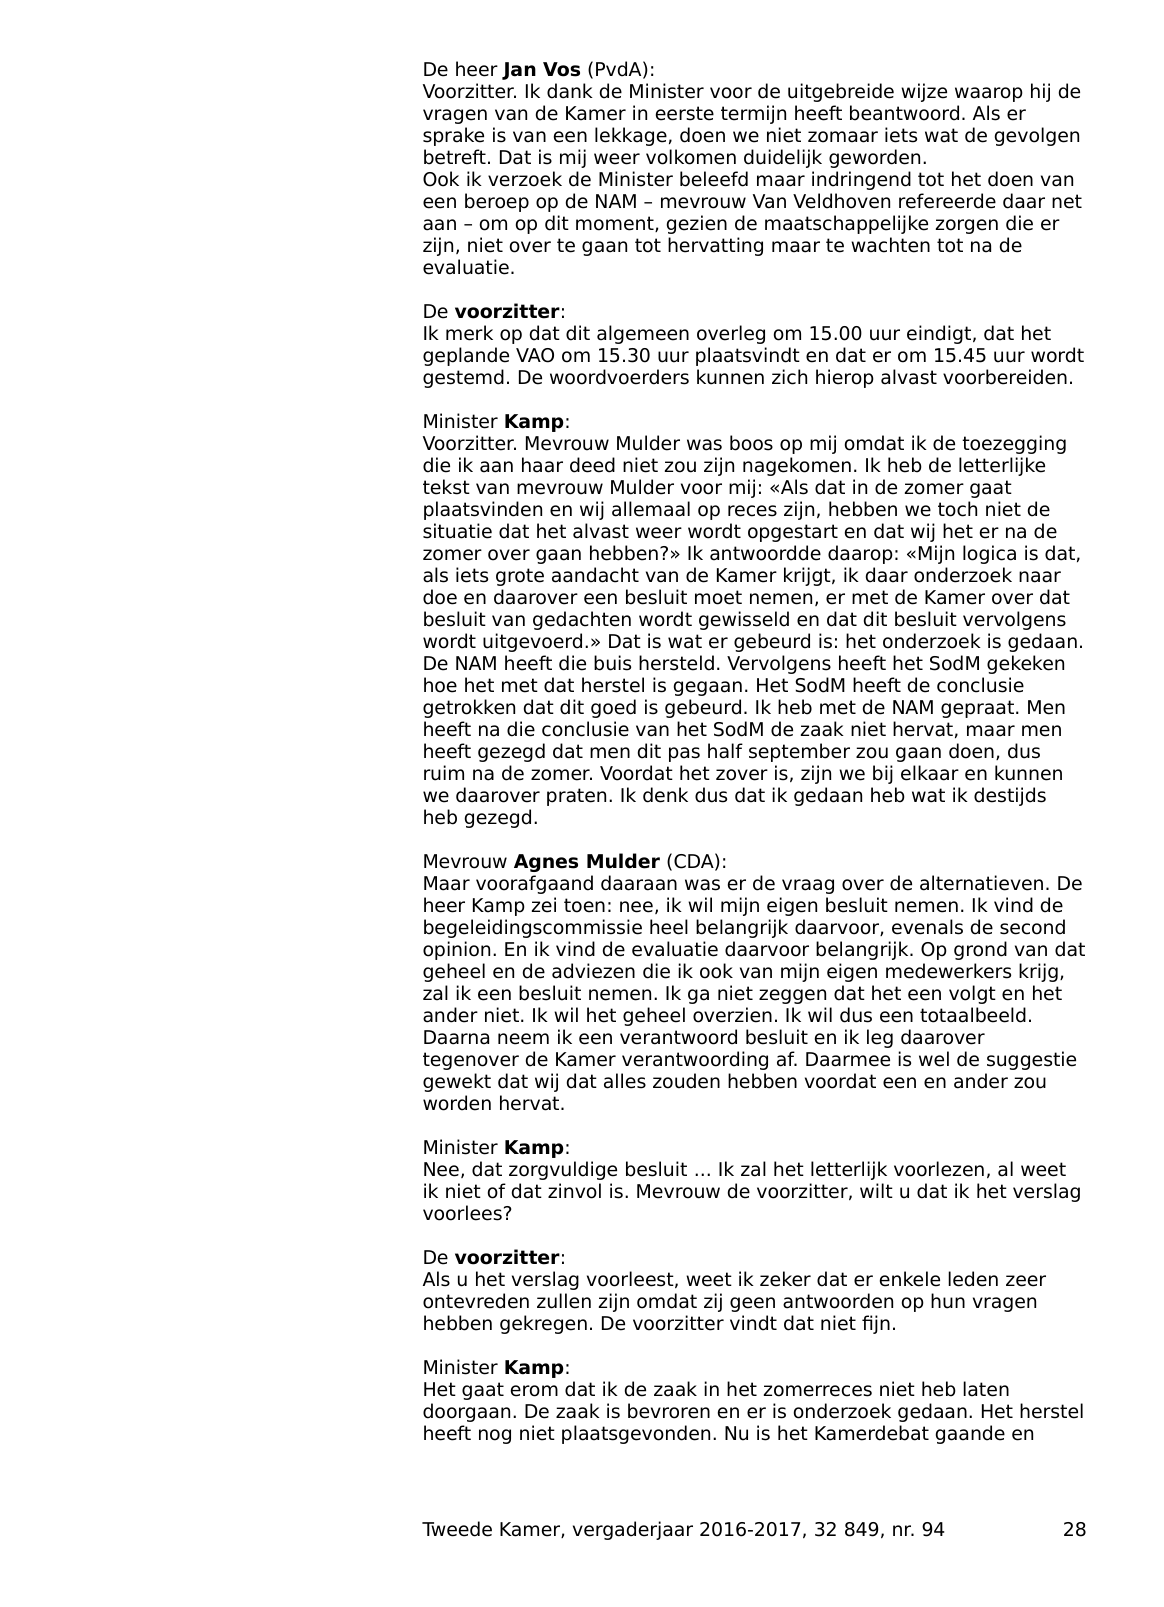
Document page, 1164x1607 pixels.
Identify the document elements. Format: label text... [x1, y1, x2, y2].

text Ik merk op dat dit algemeen overleg om 15.00 uur eindigt, dat het geplande VAO om 15.30 uur plaatsvindt en dat er om 15.45 uur wordt gestemd. De woordvoerders kunnen zich hierop alvast voorbereiden. [422, 323, 1087, 389]
text Minister Kamp: [422, 411, 1087, 433]
text De voorzitter: [422, 1247, 1087, 1269]
text Het gaat erom dat ik de zaak in het zomerreces niet heb laten doorgaan. De zaak is bevroren en er is onderzoek gedaan. Het herstel heeft nog niet plaatsgevonden. Nu is het Kamerdebat gaande en [422, 1379, 1087, 1445]
text Nee, dat zorgvuldige besluit ... Ik zal het letterlijk voorlezen, al weet ik niet of dat zinvol is. Mevrouw de voorzitter, wilt u dat ik het verslag voorlees? [422, 1159, 1087, 1225]
text De heer Jan Vos (PvdA): [422, 59, 1087, 81]
text Als u het verslag voorleest, weet ik zeker dat er enkele leden zeer ontevreden zullen zijn omdat zij geen antwoorden op hun vragen hebben gekregen. De voorzitter vindt dat niet fijn. [422, 1269, 1087, 1335]
text Voorzitter. Ik dank de Minister voor de uitgebreide wijze waarop hij de vragen van de Kamer in eerste termijn heeft beantwoord. Als er sprake is van een lekkage, doen we niet zomaar iets wat de gevolgen betreft. Dat is mij weer volkomen duidelijk geworden. [422, 81, 1087, 169]
text Maar voorafgaand daaraan was er de vraag over de alternatieven. De heer Kamp zei toen: nee, ik wil mijn eigen besluit nemen. Ik vind de begeleidingscommissie heel belangrijk daarvoor, evenals de second opinion. En ik vind de evaluatie daarvoor belangrijk. Op grond van dat geheel en de adviezen die ik ook van mijn eigen medewerkers krijg, zal ik een besluit nemen. Ik ga niet zeggen dat het een volgt en het ander niet. Ik wil het geheel overzien. Ik wil dus een totaalbeeld. Daarna neem ik een verantwoord besluit en ik leg daarover tegenover de Kamer verantwoording af. Daarmee is wel de suggestie gewekt dat wij dat alles zouden hebben voordat een en ander zou worden hervat. [422, 873, 1087, 1115]
text Minister Kamp: [422, 1137, 1087, 1159]
text Voorzitter. Mevrouw Mulder was boos op mij omdat ik de toezegging die ik aan haar deed niet zou zijn nagekomen. Ik heb de letterlijke tekst van mevrouw Mulder voor mij: «Als dat in de zomer gaat plaatsvinden en wij allemaal op reces zijn, hebben we toch niet de situatie dat het alvast weer wordt opgestart en dat wij het er na de zomer over gaan hebben?» Ik antwoordde daarop: «Mijn logica is dat, als iets grote aandacht van de Kamer krijgt, ik daar onderzoek naar doe en daarover een besluit moet nemen, er met de Kamer over dat besluit van gedachten wordt gewisseld en dat dit besluit vervolgens wordt uitgevoerd.» Dat is wat er gebeurd is: het onderzoek is gedaan. De NAM heeft die buis hersteld. Vervolgens heeft het SodM gekeken hoe het met dat herstel is gegaan. Het SodM heeft de conclusie getrokken dat dit goed is gebeurd. Ik heb met de NAM gepraat. Men heeft na die conclusie van het SodM de zaak niet hervat, maar men heeft gezegd dat men dit pas half september zou gaan doen, dus ruim na de zomer. Voordat het zover is, zijn we bij elkaar en kunnen we daarover praten. Ik denk dus dat ik gedaan heb wat ik destijds heb gezegd. [422, 433, 1087, 829]
text De voorzitter: [422, 301, 1087, 323]
text Minister Kamp: [422, 1357, 1087, 1379]
text Ook ik verzoek de Minister beleefd maar indringend tot het doen van een beroep op de NAM – mevrouw Van Veldhoven refereerde daar net aan – om op dit moment, gezien de maatschappelijke zorgen die er zijn, niet over te gaan tot hervatting maar te wachten tot na de evaluatie. [422, 169, 1087, 279]
text Mevrouw Agnes Mulder (CDA): [422, 851, 1087, 873]
